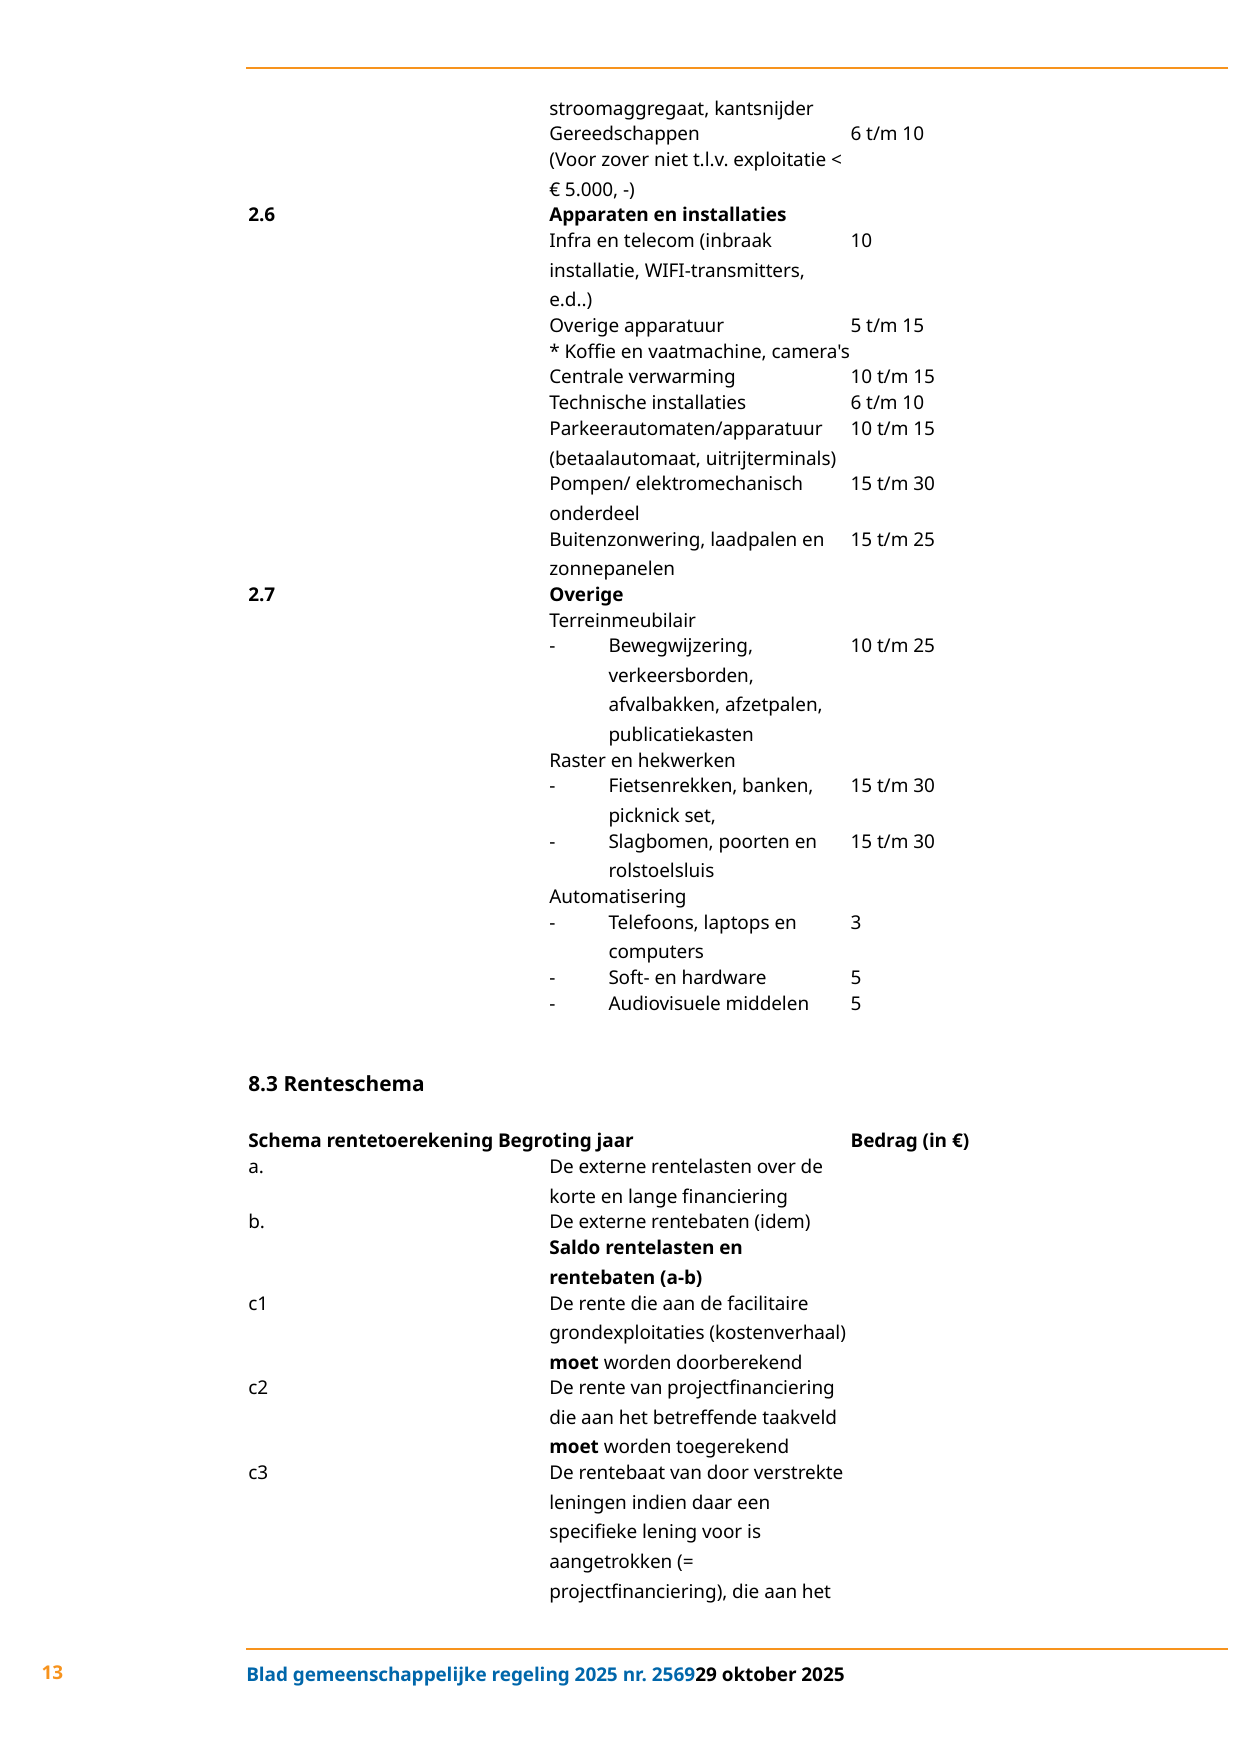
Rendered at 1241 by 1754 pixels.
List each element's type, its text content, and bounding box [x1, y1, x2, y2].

table_cell Terreinmeubilair [549, 607, 850, 632]
table_cell De externe rentebaten (idem) [549, 1209, 850, 1234]
table_cell [248, 526, 549, 581]
table_cell [248, 828, 549, 883]
table_cell Technische installaties [549, 389, 850, 415]
table_cell [850, 146, 1152, 202]
text 8.3 Renteschema [248, 1069, 1152, 1098]
table_cell [850, 202, 1152, 227]
table_cell 6 t/m 10 [850, 389, 1152, 415]
table_cell Audiovisuele middelen [549, 990, 850, 1016]
table_cell [248, 389, 549, 415]
table_cell stroomaggregaat, kantsnijder [549, 95, 850, 121]
table_cell [248, 607, 549, 632]
table_header Schema rentetoerekening Begroting jaar [248, 1128, 850, 1153]
table_cell Fietsenrekken, banken, picknick set, [549, 773, 850, 828]
table_cell [850, 1234, 1152, 1290]
table_cell Apparaten en installaties [549, 202, 850, 227]
table_cell 10 t/m 25 [850, 633, 1152, 747]
table_cell [850, 1290, 1152, 1374]
table_cell [248, 415, 549, 470]
table_cell 10 t/m 15 [850, 415, 1152, 470]
table_cell Bewegwijzering, verkeersborden, afvalbakken, afzetpalen, publicatiekasten [549, 633, 850, 747]
table_cell [248, 312, 549, 338]
picture [41, 47, 231, 172]
table_cell (Voor zover niet t.l.v. exploitatie < € 5.000, -) [549, 146, 850, 202]
table_cell [850, 747, 1152, 773]
table_cell [248, 95, 549, 121]
table_cell De rente van projectfinanciering die aan het betreffende taakveld moet worden toegerekend [549, 1375, 850, 1459]
table_cell a. [248, 1153, 549, 1209]
table_cell c3 [248, 1460, 549, 1603]
table_cell [248, 470, 549, 526]
table_cell Automatisering [549, 883, 850, 909]
table_cell 10 [850, 227, 1152, 312]
table_cell [850, 1375, 1152, 1459]
table_cell [248, 883, 549, 909]
table_cell 5 t/m 15 [850, 312, 1152, 338]
table_cell [248, 1234, 549, 1290]
table_cell Parkeerautomaten/apparatuur (betaalautomaat, uitrijterminals) [549, 415, 850, 470]
table_cell 2.7 [248, 581, 549, 607]
table_cell [248, 227, 549, 312]
table_cell [850, 607, 1152, 632]
table_cell 15 t/m 30 [850, 470, 1152, 526]
table_cell Overige [549, 581, 850, 607]
table_cell Pompen/ elektromechanisch onderdeel [549, 470, 850, 526]
table_cell [850, 338, 1152, 364]
table_cell [248, 909, 549, 964]
table_cell Overige apparatuur [549, 312, 850, 338]
table_cell 3 [850, 909, 1152, 964]
table_cell [850, 1209, 1152, 1234]
table_cell [248, 633, 549, 747]
table_cell c1 [248, 1290, 549, 1374]
table_cell Gereedschappen [549, 121, 850, 146]
table_cell [248, 964, 549, 990]
table_cell b. [248, 1209, 549, 1234]
table_cell [850, 95, 1152, 121]
table_cell [248, 121, 549, 146]
table_cell Infra en telecom (inbraak installatie, WIFI-transmitters, e.d..) [549, 227, 850, 312]
table_cell [248, 146, 549, 202]
table_cell [248, 338, 549, 364]
table_cell 2.6 [248, 202, 549, 227]
table_cell 5 [850, 990, 1152, 1016]
table_cell * Koffie en vaatmachine, camera's [549, 338, 850, 364]
table_cell Soft- en hardware [549, 964, 850, 990]
table_cell Saldo rentelasten en rentebaten (a-b) [549, 1234, 850, 1290]
table_cell [248, 990, 549, 1016]
table_cell Centrale verwarming [549, 364, 850, 389]
table_cell c2 [248, 1375, 549, 1459]
table_cell 15 t/m 25 [850, 526, 1152, 581]
table_cell [248, 747, 549, 773]
table_cell 15 t/m 30 [850, 773, 1152, 828]
table_cell [850, 1460, 1152, 1603]
table_cell [850, 883, 1152, 909]
table_cell [248, 773, 549, 828]
table_cell 5 [850, 964, 1152, 990]
table_header Bedrag (in €) [850, 1128, 1152, 1153]
table_cell Slagbomen, poorten en rolstoelsluis [549, 828, 850, 883]
table_cell 10 t/m 15 [850, 364, 1152, 389]
table_cell [850, 1153, 1152, 1209]
table_cell 15 t/m 30 [850, 828, 1152, 883]
table_cell De rente die aan de facilitaire grondexploitaties (kostenverhaal) moet worden doorberekend [549, 1290, 850, 1374]
table_cell [248, 364, 549, 389]
table_cell Raster en hekwerken [549, 747, 850, 773]
table_cell De externe rentelasten over de korte en lange financiering [549, 1153, 850, 1209]
table_cell Telefoons, laptops en computers [549, 909, 850, 964]
table_cell De rentebaat van door verstrekte leningen indien daar een specifieke lening voor is aangetrokken (= projectfinanciering), die aan het [549, 1460, 850, 1603]
table_cell 6 t/m 10 [850, 121, 1152, 146]
table_cell Buitenzonwering, laadpalen en zonnepanelen [549, 526, 850, 581]
table_cell [850, 581, 1152, 607]
